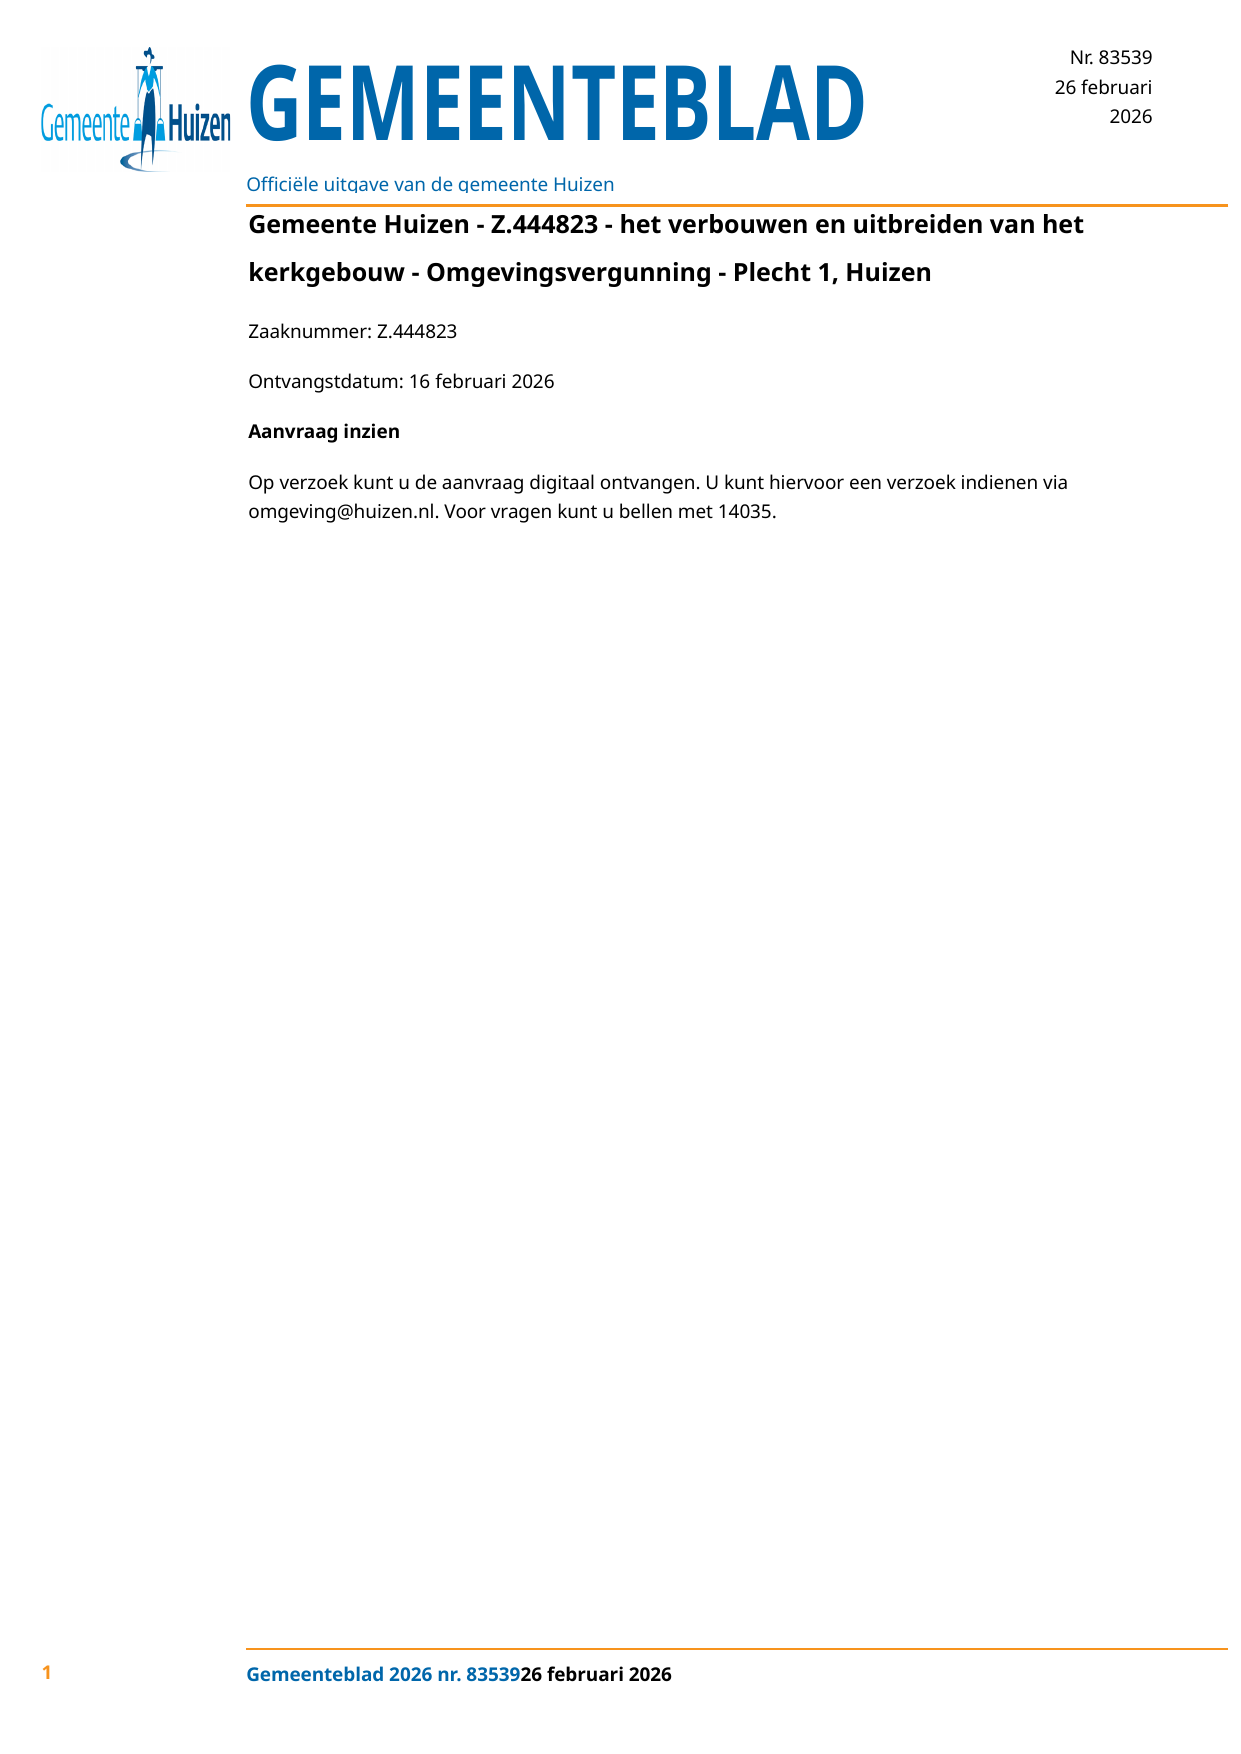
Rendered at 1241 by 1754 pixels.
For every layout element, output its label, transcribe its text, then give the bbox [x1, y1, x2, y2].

picture [41, 47, 231, 172]
text Zaaknummer: Z.444823 [248, 318, 1152, 344]
text Aanvraag inzien [248, 419, 1152, 444]
text Gemeente Huizen - Z.444823 - het verbouwen en uitbreiden van het kerkgebouw - Omgevingsvergunning - Plecht 1, Huizen [248, 207, 1152, 288]
text Op verzoek kunt u de aanvraag digitaal ontvangen. U kunt hiervoor een verzoek indienen via omgeving@huizen.nl. Voor vragen kunt u bellen met 14035. [248, 469, 1152, 524]
text Ontvangstdatum: 16 februari 2026 [248, 368, 1152, 394]
